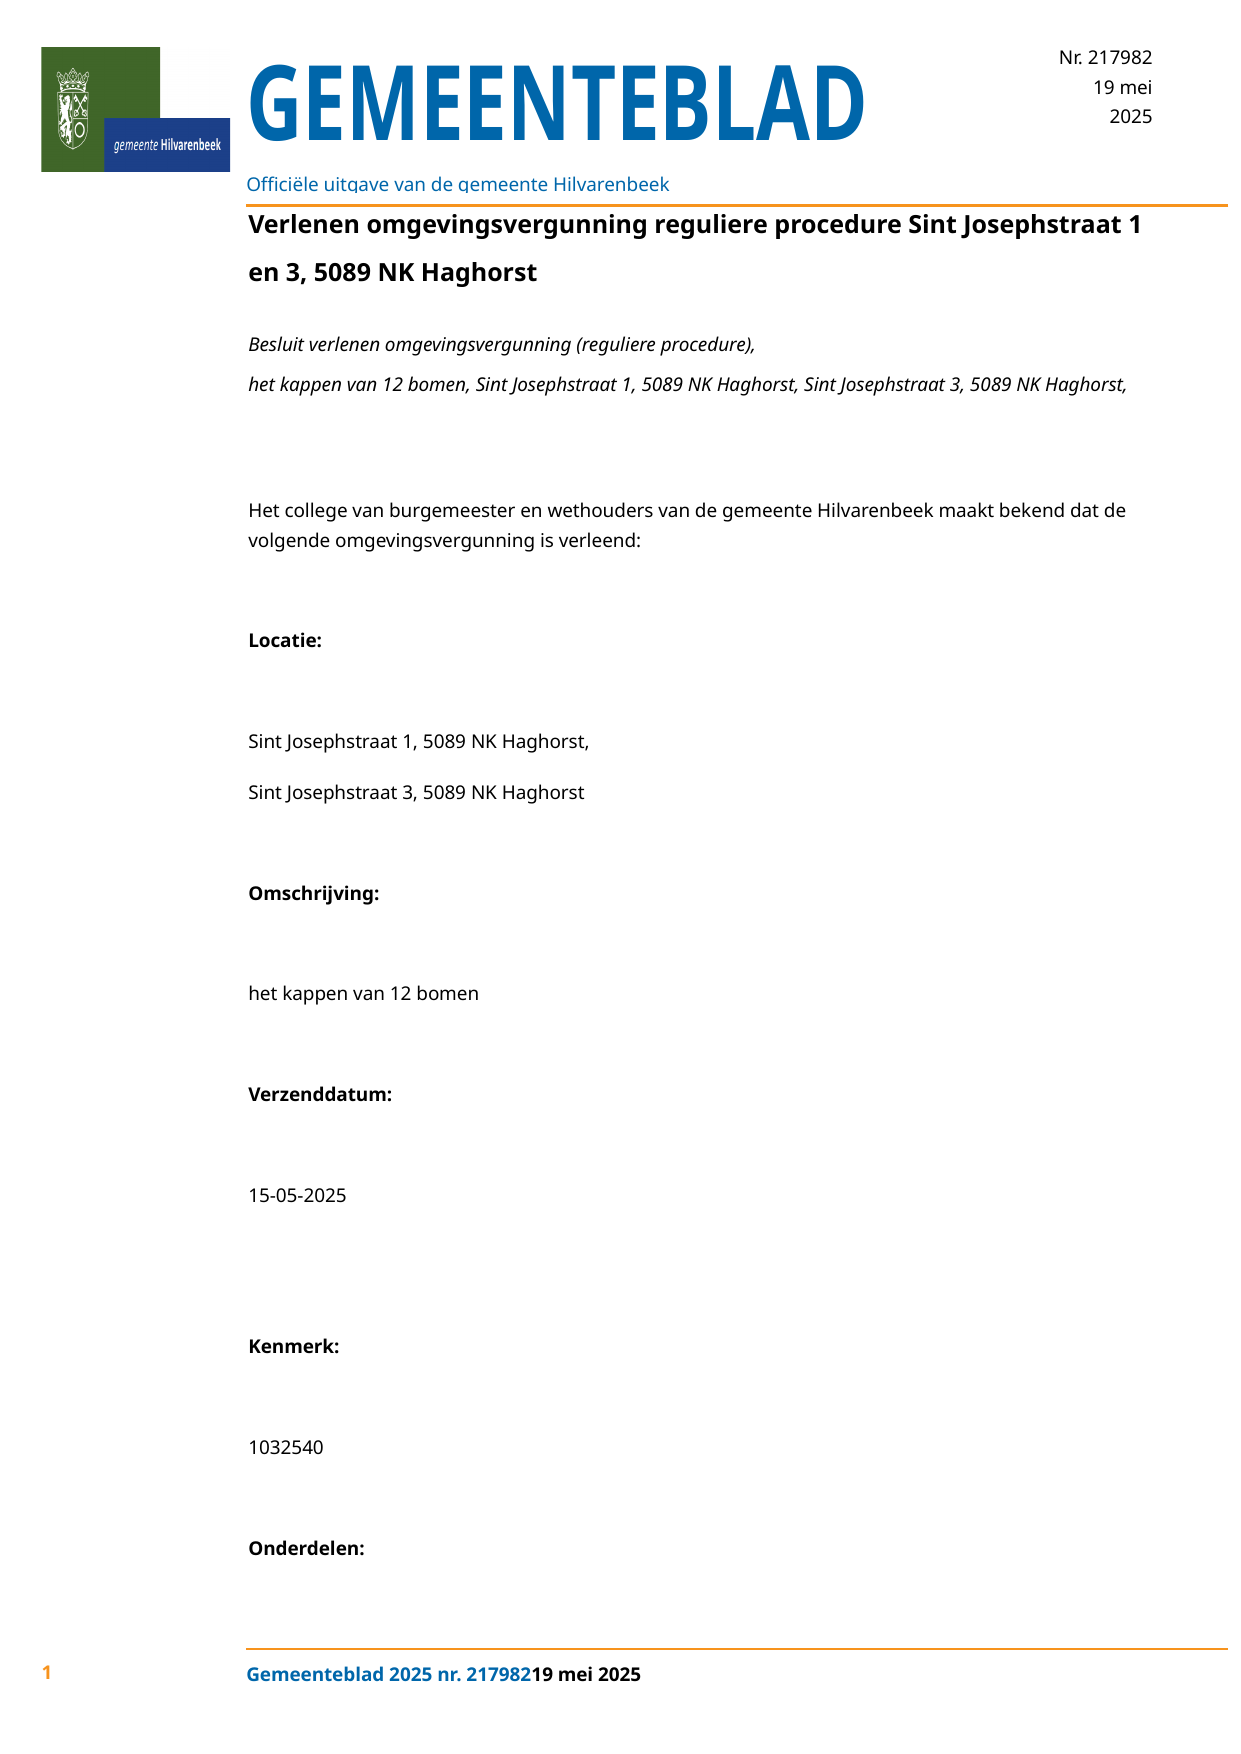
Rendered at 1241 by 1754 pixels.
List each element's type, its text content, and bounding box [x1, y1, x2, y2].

picture [41, 47, 231, 172]
text 1032540 [248, 1434, 1152, 1460]
text Sint Josephstraat 1, 5089 NK Haghorst, [248, 728, 1152, 754]
text Kenmerk: [248, 1333, 1152, 1359]
text Het college van burgemeester en wethouders van de gemeente Hilvarenbeek maakt bekend dat de volgende omgevingsvergunning is verleend: [248, 497, 1152, 553]
text Besluit verlenen omgevingsvergunning (reguliere procedure), [248, 331, 1152, 357]
text Onderdelen: [248, 1535, 1152, 1561]
text Verzenddatum: [248, 1081, 1152, 1107]
text het kappen van 12 bomen [248, 981, 1152, 1006]
text Sint Josephstraat 3, 5089 NK Haghorst [248, 779, 1152, 805]
text Omschrijving: [248, 880, 1152, 906]
text Verlenen omgevingsvergunning reguliere procedure Sint Josephstraat 1 en 3, 5089 NK Haghorst [248, 207, 1152, 288]
text Locatie: [248, 628, 1152, 653]
text het kappen van 12 bomen, Sint Josephstraat 1, 5089 NK Haghorst, Sint Josephstraat 3, 5089 NK Haghorst, [248, 371, 1152, 396]
text 15-05-2025 [248, 1182, 1152, 1208]
